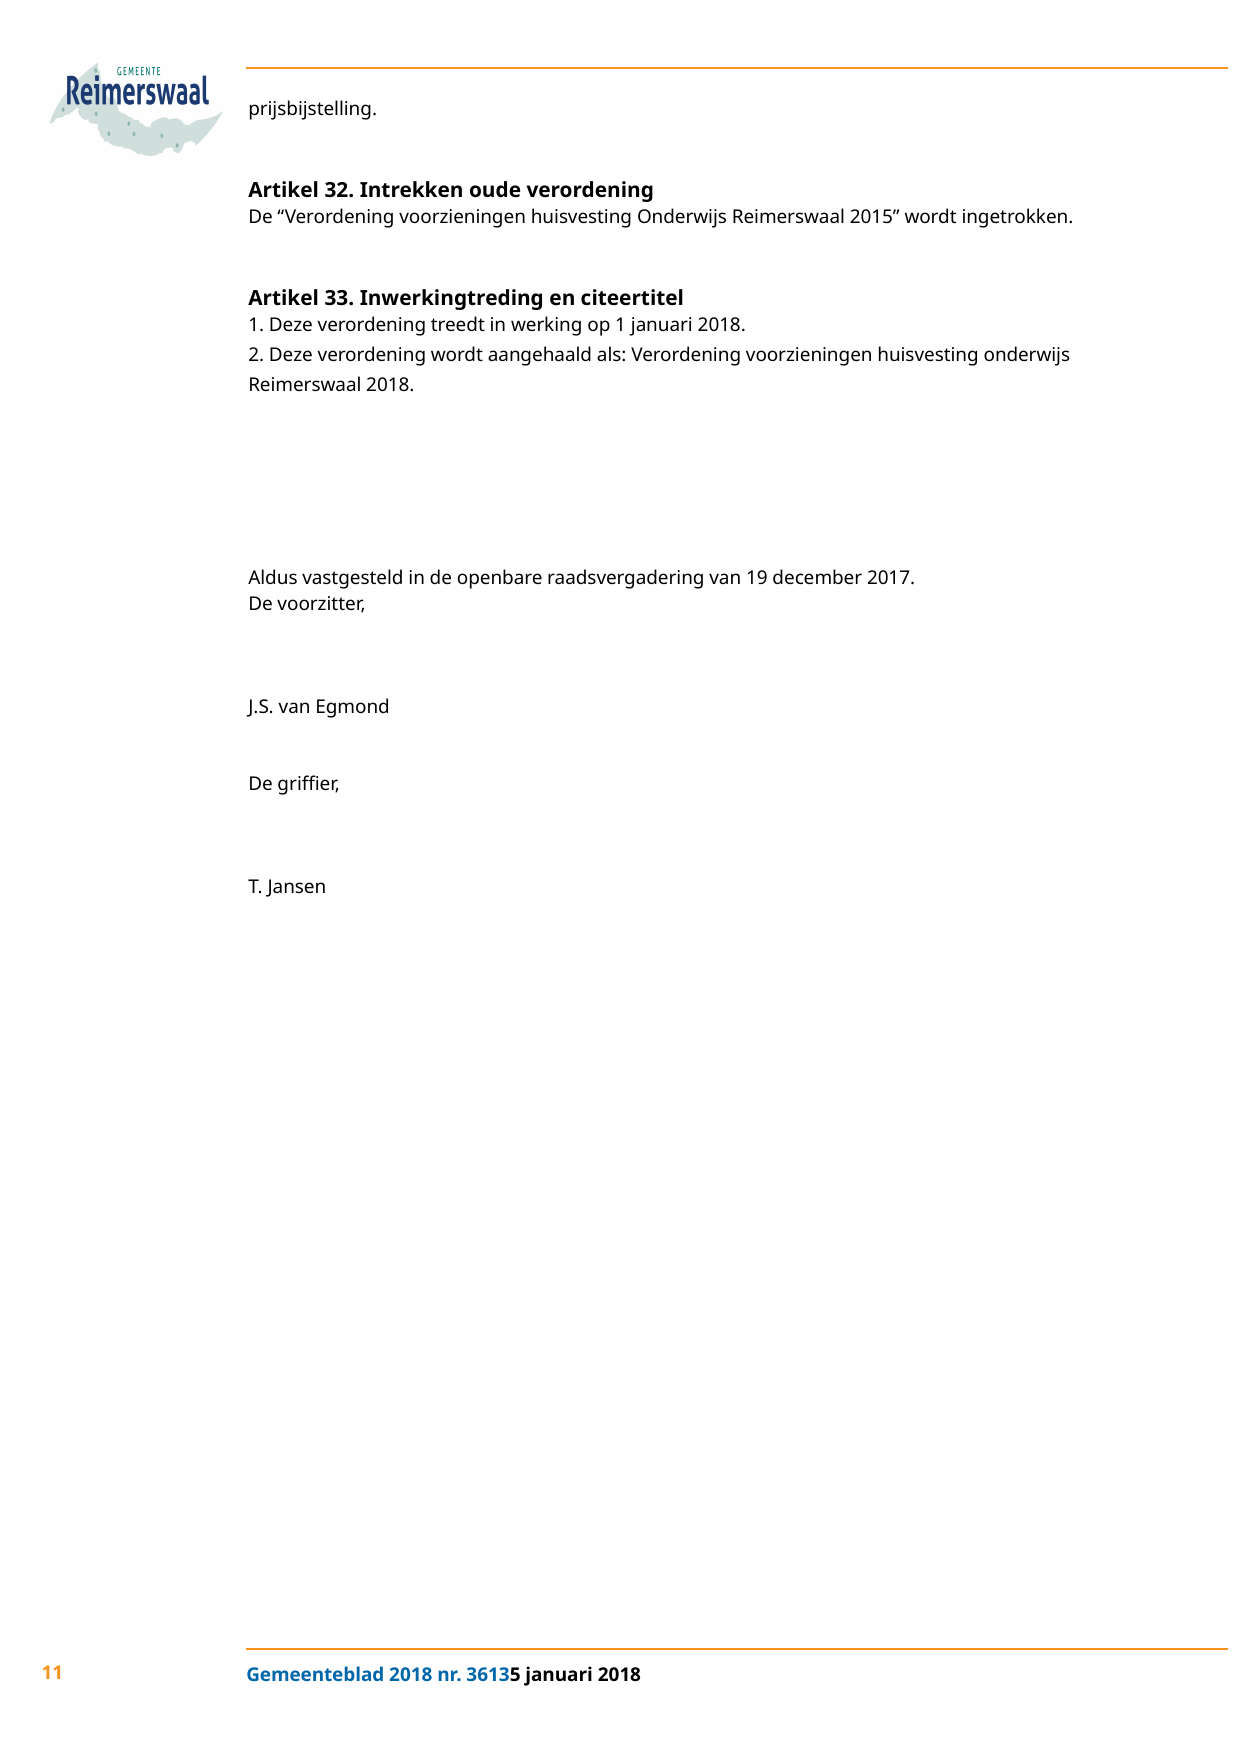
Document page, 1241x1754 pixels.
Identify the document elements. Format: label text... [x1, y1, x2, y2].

picture [41, 47, 231, 172]
text 2. Deze verordening wordt aangehaald als: Verordening voorzieningen huisvesting onderwijs Reimerswaal 2018. [248, 341, 1152, 397]
text T. Jansen [248, 873, 1152, 899]
text De voorzitter, [248, 590, 1152, 616]
text Artikel 32. Intrekken oude verordening [248, 175, 1152, 203]
text De griffier, [248, 770, 1152, 796]
text De “Verordening voorzieningen huisvesting Onderwijs Reimerswaal 2015” wordt ingetrokken. [248, 203, 1152, 229]
text Artikel 33. Inwerkingtreding en citeertitel [248, 283, 1152, 312]
text prijsbijstelling. [248, 95, 1152, 121]
text J.S. van Egmond [248, 693, 1152, 719]
text 1. Deze verordening treedt in werking op 1 januari 2018. [248, 312, 1152, 337]
text Aldus vastgesteld in de openbare raadsvergadering van 19 december 2017. [248, 564, 1152, 590]
